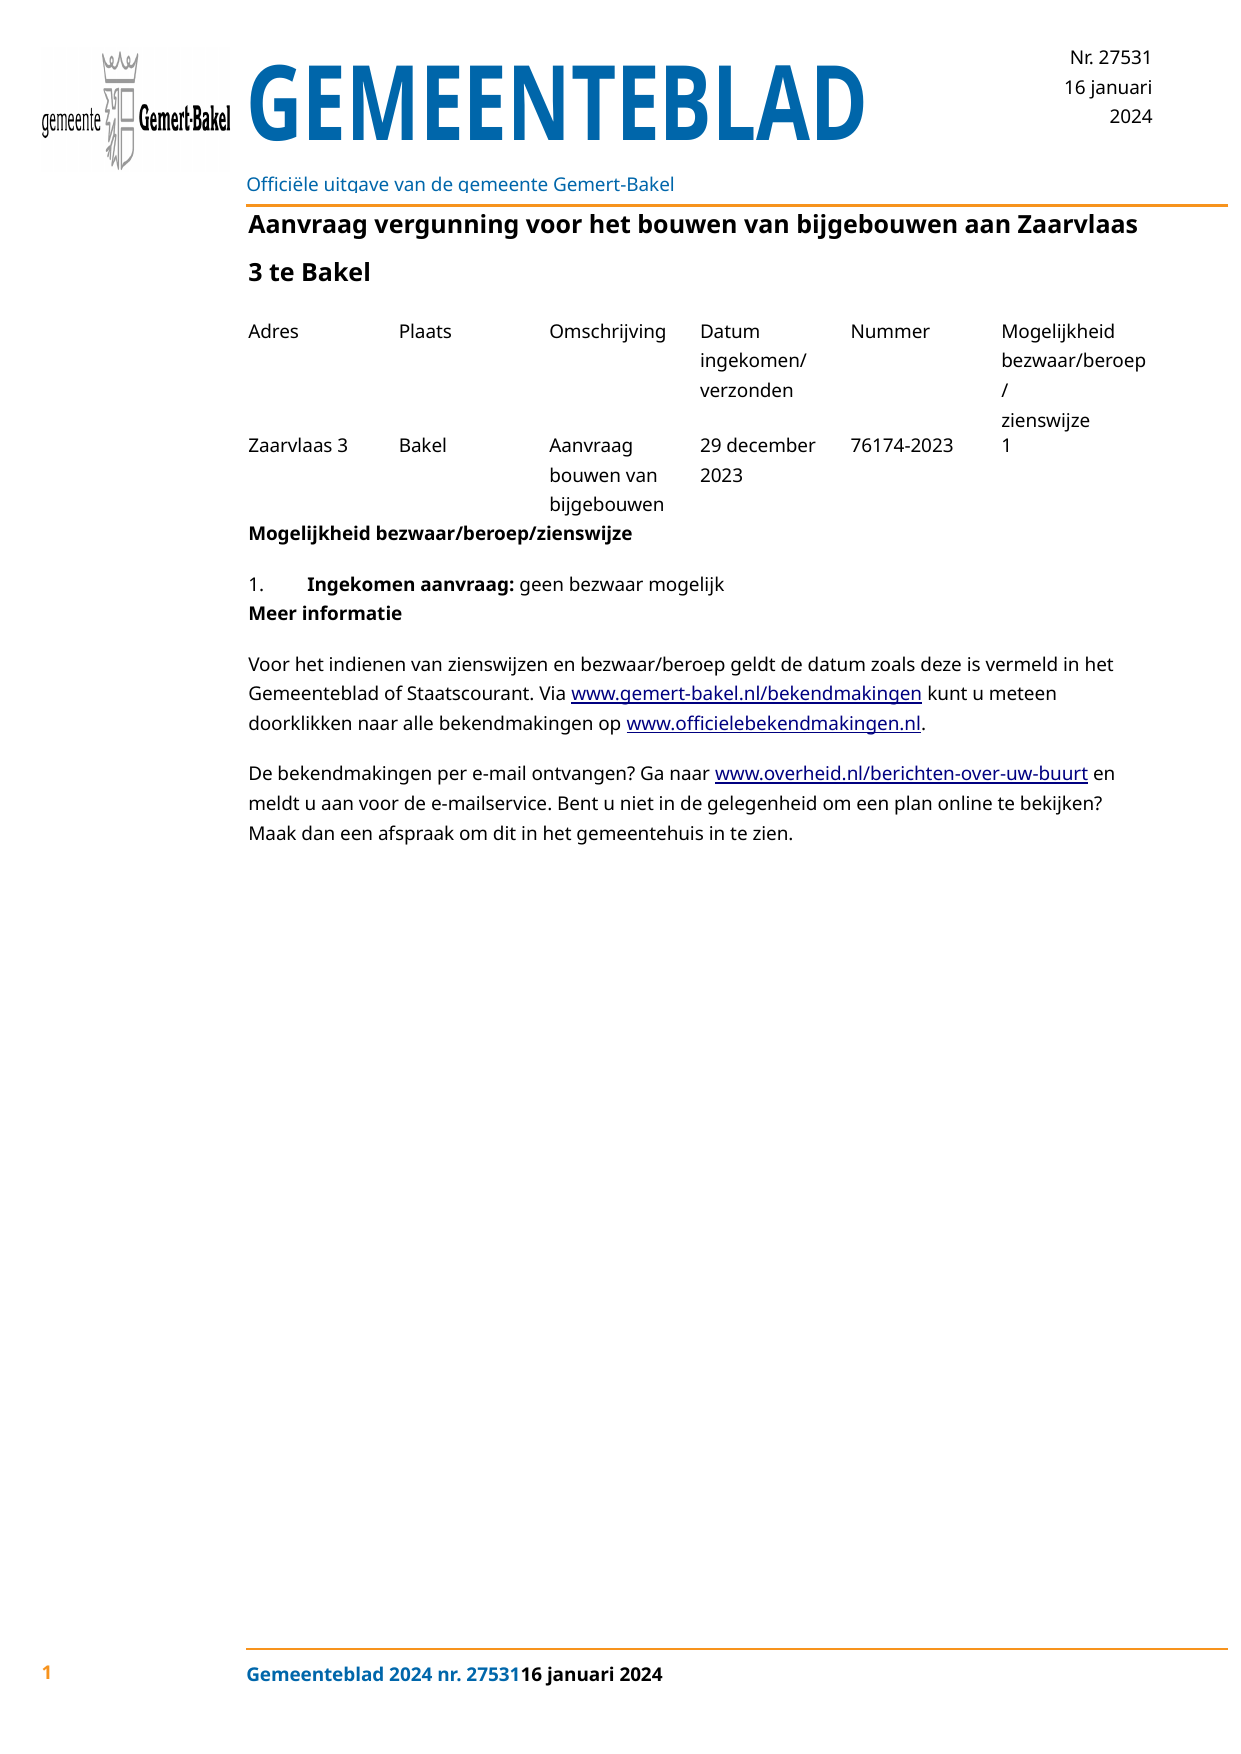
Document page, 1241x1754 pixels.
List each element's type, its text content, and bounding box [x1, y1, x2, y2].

table_cell 29 december 2023 [700, 433, 850, 517]
list Ingekomen aanvraag: geen bezwaar mogelijk [248, 571, 1152, 597]
text Voor het indienen van zienswijzen en bezwaar/beroep geldt de datum zoals deze is vermeld in het Gemeenteblad of Staatscourant. Via www.gemert-bakel.nl/bekendmakingen kunt u meteen doorklikken naar alle bekendmakingen op www.officielebekendmakingen.nl. [248, 651, 1152, 736]
text De bekendmakingen per e-mail ontvangen? Ga naar www.overheid.nl/berichten-over-uw-buurt en meldt u aan voor de e-mailservice. Bent u niet in de gelegenheid om een plan online te bekijken? Maak dan een afspraak om dit in het gemeentehuis in te zien. [248, 761, 1152, 846]
text Meer informatie [248, 601, 1152, 626]
text Mogelijkheid bezwaar/beroep/zienswijze [248, 521, 1152, 546]
table_header Datum ingekomen/ verzonden [700, 318, 850, 432]
text Aanvraag vergunning voor het bouwen van bijgebouwen aan Zaarvlaas 3 te Bakel [248, 207, 1152, 288]
table_cell 76174-2023 [850, 433, 1001, 517]
table_cell 1 [1001, 433, 1152, 517]
table_header Mogelijkheid bezwaar/beroep/ zienswijze [1001, 318, 1152, 432]
table_header Omschrijving [549, 318, 700, 432]
table_header Nummer [850, 318, 1001, 432]
table_cell Aanvraag bouwen van bijgebouwen [549, 433, 700, 517]
picture [41, 47, 231, 172]
table_cell Bakel [399, 433, 549, 517]
table_cell Zaarvlaas 3 [248, 433, 398, 517]
table_header Adres [248, 318, 398, 432]
table_header Plaats [399, 318, 549, 432]
